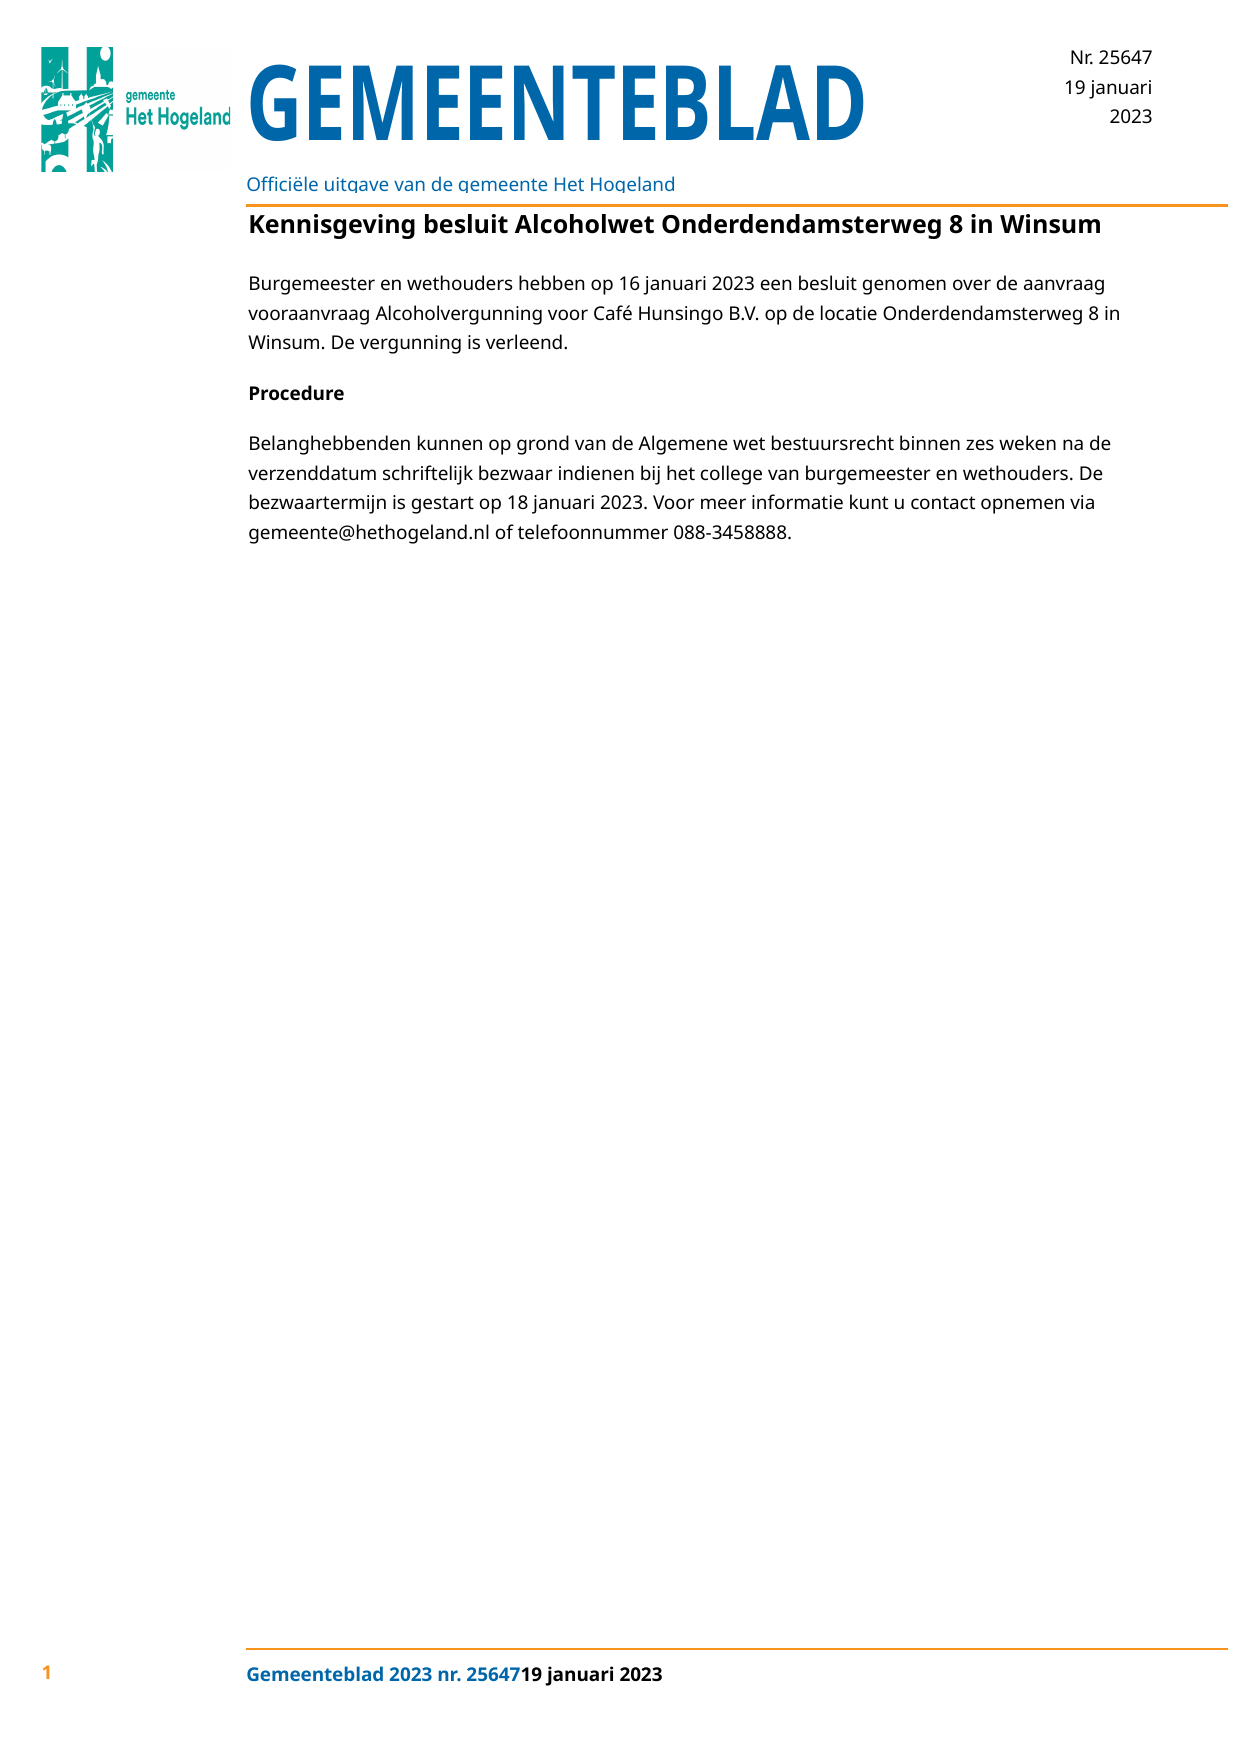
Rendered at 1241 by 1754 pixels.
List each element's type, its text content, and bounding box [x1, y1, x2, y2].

picture [41, 47, 231, 172]
text Belanghebbenden kunnen op grond van de Algemene wet bestuursrecht binnen zes weken na de verzenddatum schriftelijk bezwaar indienen bij het college van burgemeester en wethouders. De bezwaartermijn is gestart op 18 januari 2023. Voor meer informatie kunt u contact opnemen via gemeente@hethogeland.nl of telefoonnummer 088-3458888. [248, 430, 1152, 545]
text Burgemeester en wethouders hebben op 16 januari 2023 een besluit genomen over de aanvraag vooraanvraag Alcoholvergunning voor Café Hunsingo B.V. op de locatie Onderdendamsterweg 8 in Winsum. De vergunning is verleend. [248, 270, 1152, 355]
text Kennisgeving besluit Alcoholwet Onderdendamsterweg 8 in Winsum [248, 207, 1152, 241]
text Procedure [248, 380, 1152, 406]
